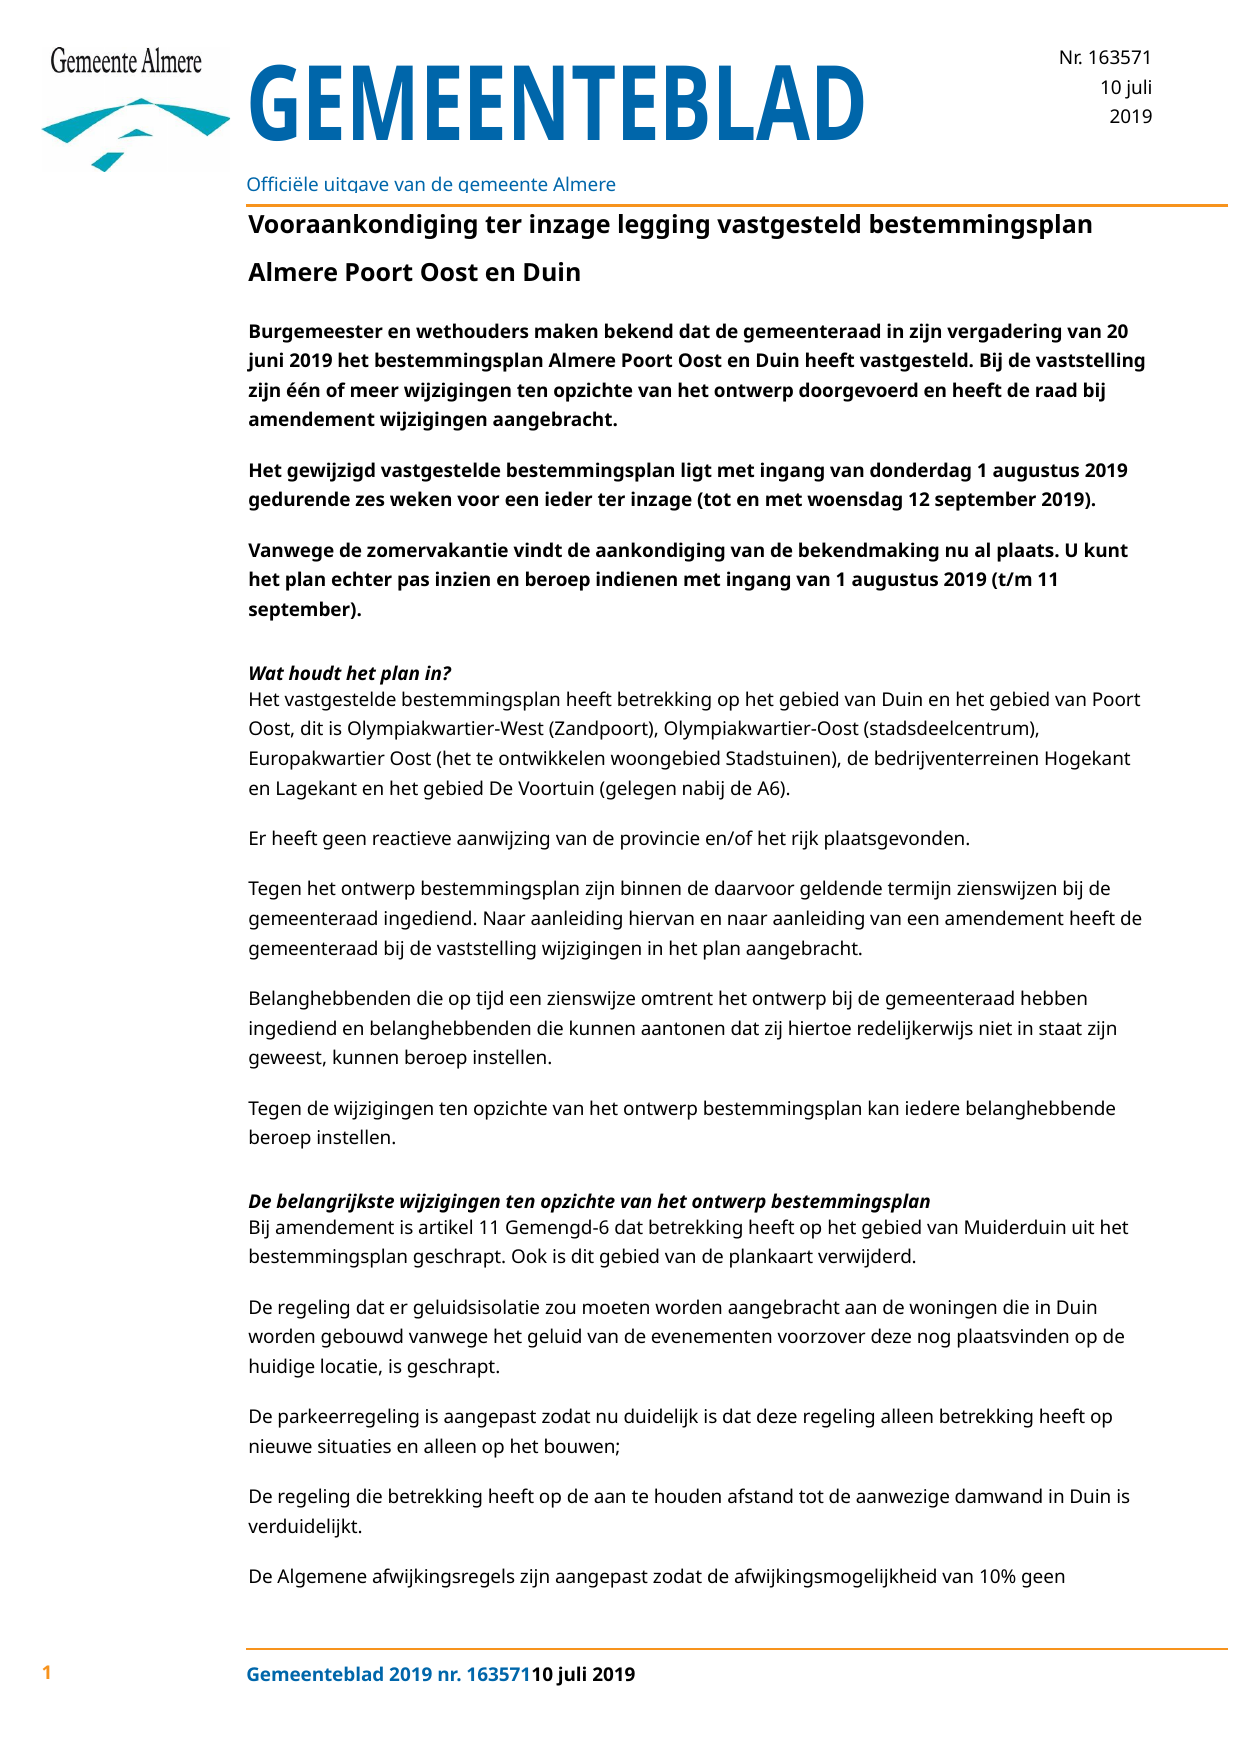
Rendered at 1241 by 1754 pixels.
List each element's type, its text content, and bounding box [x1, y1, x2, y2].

text Bij amendement is artikel 11 Gemengd-6 dat betrekking heeft op het gebied van Muiderduin uit het bestemmingsplan geschrapt. Ook is dit gebied van de plankaart verwijderd. [248, 1214, 1152, 1269]
text Het gewijzigd vastgestelde bestemmingsplan ligt met ingang van donderdag 1 augustus 2019 gedurende zes weken voor een ieder ter inzage (tot en met woensdag 12 september 2019). [248, 457, 1152, 512]
text De Algemene afwijkingsregels zijn aangepast zodat de afwijkingsmogelijkheid van 10% geen [248, 1563, 1152, 1589]
picture [41, 47, 231, 172]
text De parkeerregeling is aangepast zodat nu duidelijk is dat deze regeling alleen betrekking heeft op nieuwe situaties en alleen op het bouwen; [248, 1403, 1152, 1459]
text Wat houdt het plan in? [248, 660, 1152, 686]
text Er heeft geen reactieve aanwijzing van de provincie en/of het rijk plaatsgevonden. [248, 825, 1152, 851]
text Vooraankondiging ter inzage legging vastgesteld bestemmingsplan Almere Poort Oost en Duin [248, 207, 1152, 288]
text De regeling dat er geluidsisolatie zou moeten worden aangebracht aan de woningen die in Duin worden gebouwd vanwege het geluid van de evenementen voorzover deze nog plaatsvinden op de huidige locatie, is geschrapt. [248, 1294, 1152, 1379]
text Tegen de wijzigingen ten opzichte van het ontwerp bestemmingsplan kan iedere belanghebbende beroep instellen. [248, 1095, 1152, 1150]
text De regeling die betrekking heeft op de aan te houden afstand tot de aanwezige damwand in Duin is verduidelijkt. [248, 1483, 1152, 1539]
text Vanwege de zomervakantie vindt de aankondiging van de bekendmaking nu al plaats. U kunt het plan echter pas inzien en beroep indienen met ingang van 1 augustus 2019 (t/m 11 september). [248, 537, 1152, 622]
text Het vastgestelde bestemmingsplan heeft betrekking op het gebied van Duin en het gebied van Poort Oost, dit is Olympiakwartier-West (Zandpoort), Olympiakwartier-Oost (stadsdeelcentrum), Europakwartier Oost (het te ontwikkelen woongebied Stadstuinen), de bedrijventerreinen Hogekant en Lagekant en het gebied De Voortuin (gelegen nabij de A6). [248, 686, 1152, 800]
text Belanghebbenden die op tijd een zienswijze omtrent het ontwerp bij de gemeenteraad hebben ingediend en belanghebbenden die kunnen aantonen dat zij hiertoe redelijkerwijs niet in staat zijn geweest, kunnen beroep instellen. [248, 985, 1152, 1070]
text De belangrijkste wijzigingen ten opzichte van het ontwerp bestemmingsplan [248, 1188, 1152, 1214]
text Burgemeester en wethouders maken bekend dat de gemeenteraad in zijn vergadering van 20 juni 2019 het bestemmingsplan Almere Poort Oost en Duin heeft vastgesteld. Bij de vaststelling zijn één of meer wijzigingen ten opzichte van het ontwerp doorgevoerd en heeft de raad bij amendement wijzigingen aangebracht. [248, 318, 1152, 432]
text Tegen het ontwerp bestemmingsplan zijn binnen de daarvoor geldende termijn zienswijzen bij de gemeenteraad ingediend. Naar aanleiding hiervan en naar aanleiding van een amendement heeft de gemeenteraad bij de vaststelling wijzigingen in het plan aangebracht. [248, 876, 1152, 960]
